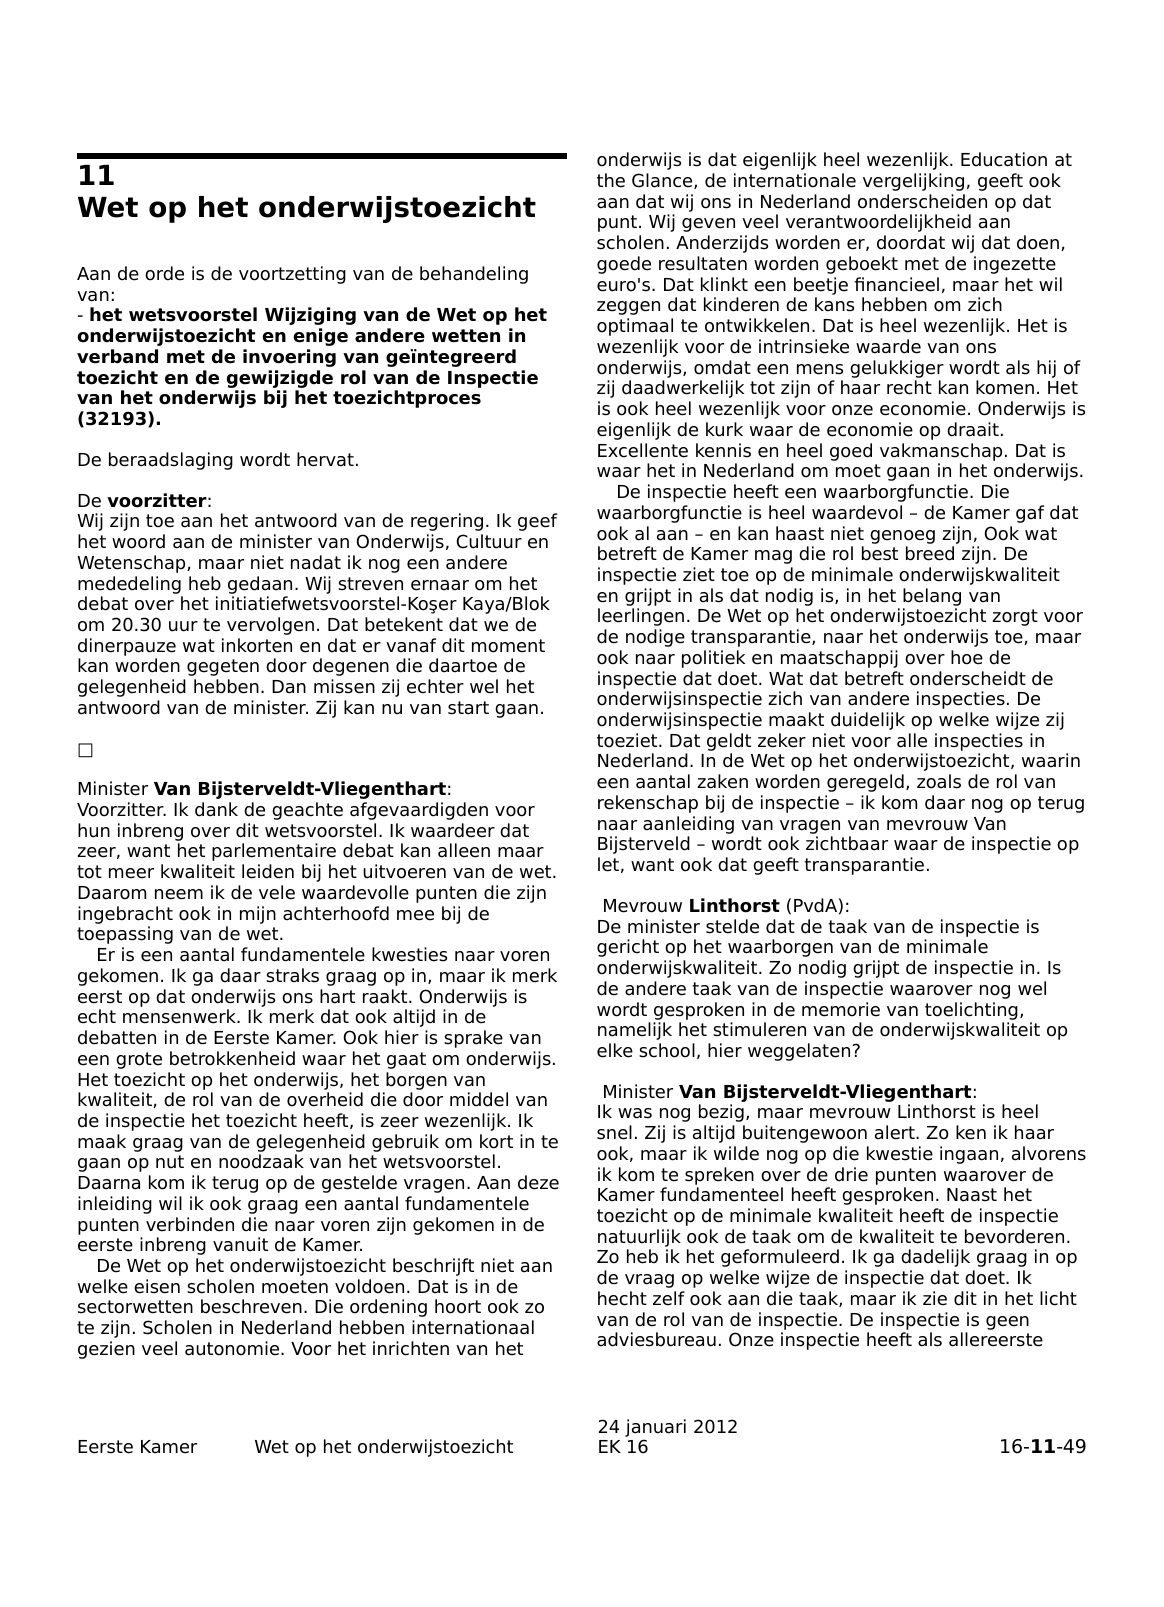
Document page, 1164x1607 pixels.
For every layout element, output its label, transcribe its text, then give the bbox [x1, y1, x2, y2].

text De inspectie heeft een waarborgfunctie. Die waarborgfunctie is heel waardevol – de Kamer gaf dat ook al aan – en kan haast niet genoeg zijn, Ook wat betreft de Kamer mag die rol best breed zijn. De inspectie ziet toe op de minimale onderwijskwaliteit en grijpt in als dat nodig is, in het belang van leerlingen. De Wet op het onderwijstoezicht zorgt voor de nodige transparantie, naar het onderwijs toe, maar ook naar politiek en maatschappij over hoe de inspectie dat doet. Wat dat betreft onderscheidt de onderwijsinspectie zich van andere inspecties. De onderwijsinspectie maakt duidelijk op welke wijze zij toeziet. Dat geldt zeker niet voor alle inspecties in Nederland. In de Wet op het onderwijstoezicht, waarin een aantal zaken worden geregeld, zoals de rol van rekenschap bij de inspectie – ik kom daar nog op terug naar aanleiding van vragen van mevrouw Van Bijsterveld – wordt ook zichtbaar waar de inspectie op let, want ook dat geeft transparantie. [596, 482, 1087, 876]
text Minister Van Bijsterveldt-Vliegenthart: [596, 1082, 1087, 1102]
text Mevrouw Linthorst (PvdA): [596, 896, 1087, 916]
title 11 Wet op het onderwijstoezicht [77, 159, 567, 224]
text Ik was nog bezig, maar mevrouw Linthorst is heel snel. Zij is altijd buitengewoon alert. Zo ken ik haar ook, maar ik wilde nog op die kwestie ingaan, alvorens ik kom te spreken over de drie punten waarover de Kamer fundamenteel heeft gesproken. Naast het toezicht op de minimale kwaliteit heeft de inspectie natuurlijk ook de taak om de kwaliteit te bevorderen. Zo heb ik het geformuleerd. Ik ga dadelijk graag in op de vraag op welke wijze de inspectie dat doet. Ik hecht zelf ook aan die taak, maar ik zie dit in het licht van de rol van de inspectie. De inspectie is geen adviesbureau. Onze inspectie heeft als allereerste [596, 1102, 1087, 1351]
text □ [77, 738, 567, 759]
text De voorzitter: [77, 490, 567, 511]
text De beraadslaging wordt hervat. [77, 450, 567, 470]
text - het wetsvoorstel Wijziging van de Wet op het onderwijstoezicht en enige andere wetten in verband met de invoering van geïntegreerd toezicht en de gewijzigde rol van de Inspectie van het onderwijs bij het toezichtproces (32193). [77, 305, 567, 430]
text Wij zijn toe aan het antwoord van de regering. Ik geef het woord aan de minister van Onderwijs, Cultuur en Wetenschap, maar niet nadat ik nog een andere mededeling heb gedaan. Wij streven ernaar om het debat over het initiatiefwetsvoorstel-Koşer Kaya/Blok om 20.30 uur te vervolgen. Dat betekent dat we de dinerpauze wat inkorten en dat er vanaf dit moment kan worden gegeten door degenen die daartoe de gelegenheid hebben. Dan missen zij echter wel het antwoord van de minister. Zij kan nu van start gaan. [77, 511, 567, 718]
text Minister Van Bijsterveldt-Vliegenthart: [77, 779, 567, 800]
text Voorzitter. Ik dank de geachte afgevaardigden voor hun inbreng over dit wetsvoorstel. Ik waardeer dat zeer, want het parlementaire debat kan alleen maar tot meer kwaliteit leiden bij het uitvoeren van de wet. Daarom neem ik de vele waardevolle punten die zijn ingebracht ook in mijn achterhoofd mee bij de toepassing van de wet. [77, 800, 567, 945]
text De Wet op het onderwijstoezicht beschrijft niet aan welke eisen scholen moeten voldoen. Dat is in de sectorwetten beschreven. Die ordening hoort ook zo te zijn. Scholen in Nederland hebben internationaal gezien veel autonomie. Voor het inrichten van het [77, 1256, 567, 1359]
text De minister stelde dat de taak van de inspectie is gericht op het waarborgen van de minimale onderwijskwaliteit. Zo nodig grijpt de inspectie in. Is de andere taak van de inspectie waarover nog wel wordt gesproken in de memorie van toelichting, namelijk het stimuleren van de onderwijskwaliteit op elke school, hier weggelaten? [596, 916, 1087, 1062]
text Er is een aantal fundamentele kwesties naar voren gekomen. Ik ga daar straks graag op in, maar ik merk eerst op dat onderwijs ons hart raakt. Onderwijs is echt mensenwerk. Ik merk dat ook altijd in de debatten in de Eerste Kamer. Ook hier is sprake van een grote betrokkenheid waar het gaat om onderwijs. Het toezicht op het onderwijs, het borgen van kwaliteit, de rol van de overheid die door middel van de inspectie het toezicht heeft, is zeer wezenlijk. Ik maak graag van de gelegenheid gebruik om kort in te gaan op nut en noodzaak van het wetsvoorstel. Daarna kom ik terug op de gestelde vragen. Aan deze inleiding wil ik ook graag een aantal fundamentele punten verbinden die naar voren zijn gekomen in de eerste inbreng vanuit de Kamer. [77, 945, 567, 1256]
text onderwijs is dat eigenlijk heel wezenlijk. Education at the Glance, de internationale vergelijking, geeft ook aan dat wij ons in Nederland onderscheiden op dat punt. Wij geven veel verantwoordelijkheid aan scholen. Anderzijds worden er, doordat wij dat doen, goede resultaten worden geboekt met de ingezette euro's. Dat klinkt een beetje financieel, maar het wil zeggen dat kinderen de kans hebben om zich optimaal te ontwikkelen. Dat is heel wezenlijk. Het is wezenlijk voor de intrinsieke waarde van ons onderwijs, omdat een mens gelukkiger wordt als hij of zij daadwerkelijk tot zijn of haar recht kan komen. Het is ook heel wezenlijk voor onze economie. Onderwijs is eigenlijk de kurk waar de economie op draait. Excellente kennis en heel goed vakmanschap. Dat is waar het in Nederland om moet gaan in het onderwijs. [596, 150, 1087, 482]
text Aan de orde is de voortzetting van de behandeling van: [77, 264, 567, 305]
